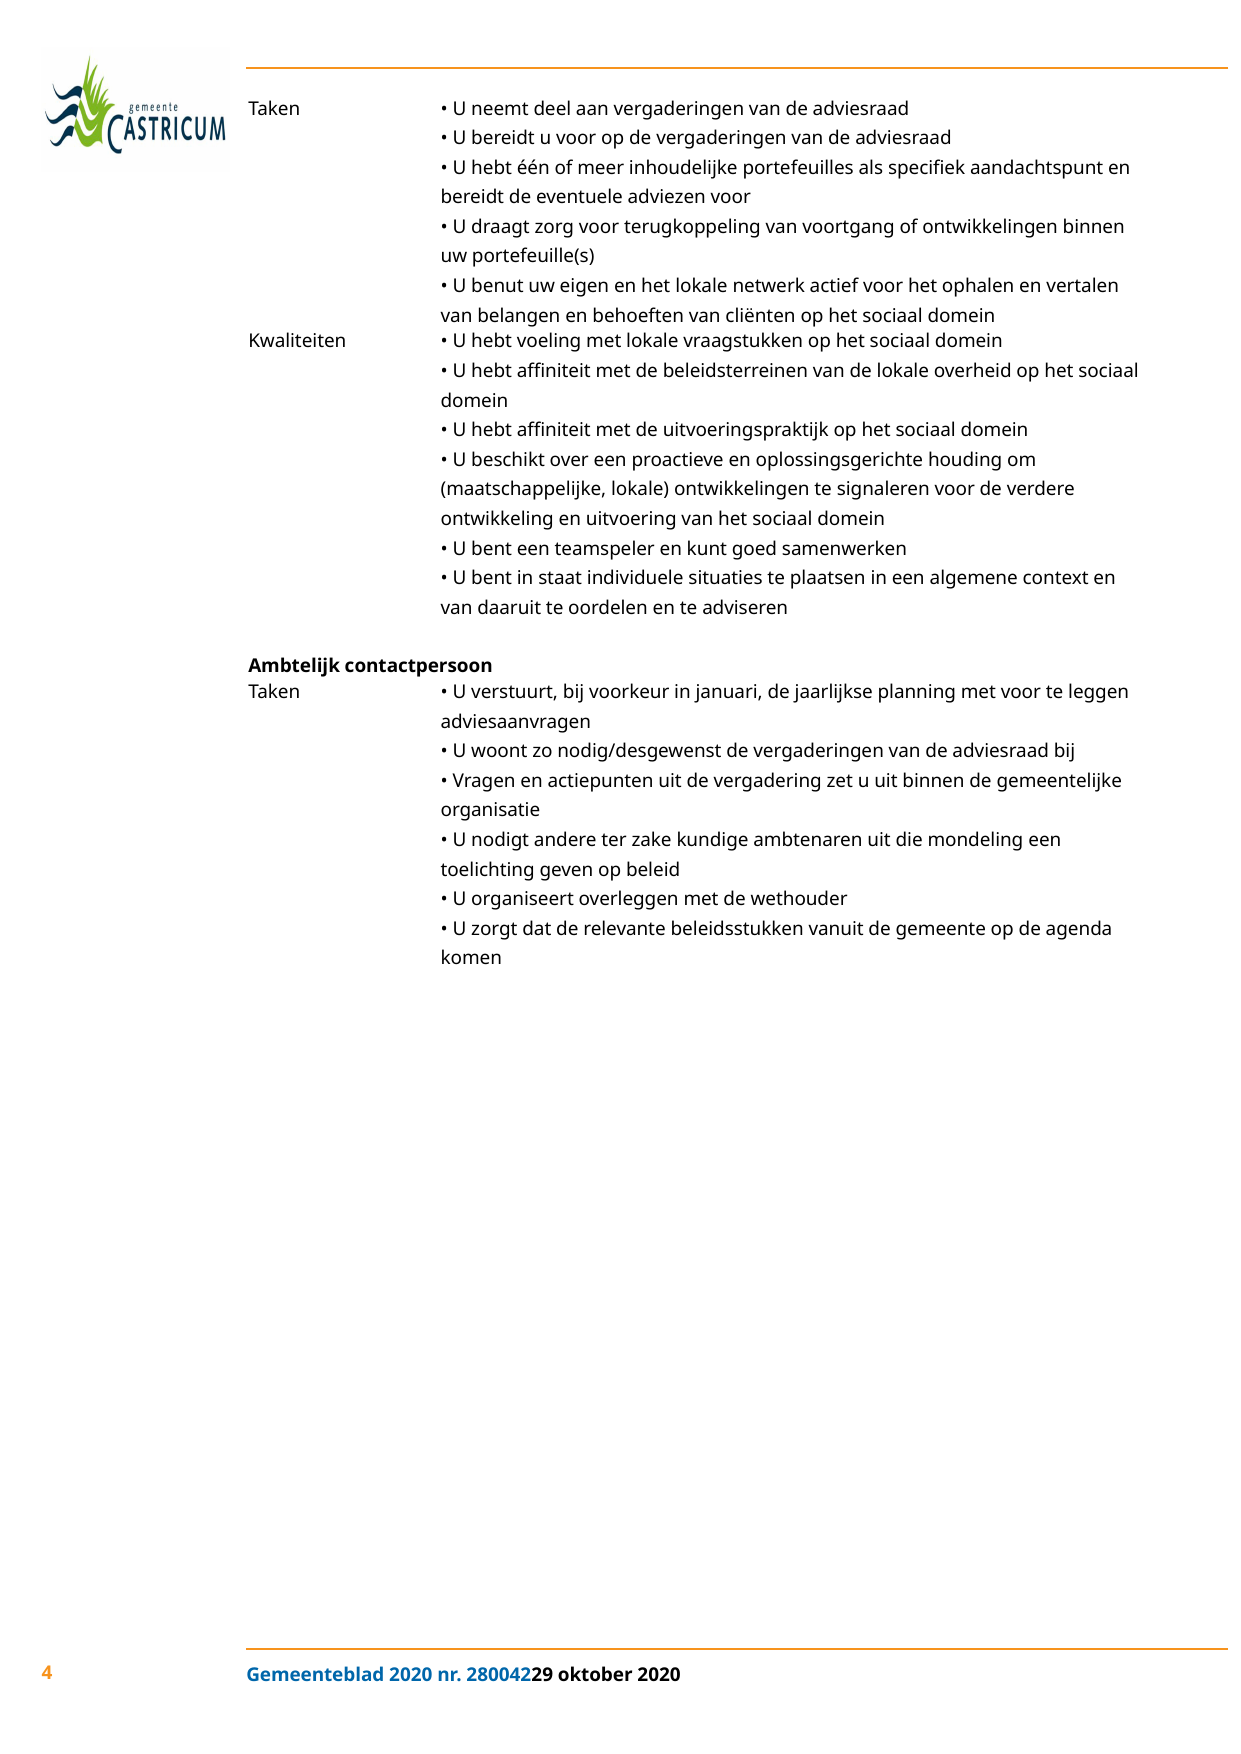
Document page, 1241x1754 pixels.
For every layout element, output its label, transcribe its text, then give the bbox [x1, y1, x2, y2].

table_cell Kwaliteiten [248, 328, 440, 619]
table_cell • U verstuurt, bij voorkeur in januari, de jaarlijkse planning met voor te leggen adviesaanvragen • U woont zo nodig/desgewenst de vergaderingen van de adviesraad bij • Vragen en actiepunten uit de vergadering zet u uit binnen de gemeentelijke organisatie • U nodigt andere ter zake kundige ambtenaren uit die mondeling een toelichting geven op beleid • U organiseert overleggen met de wethouder • U zorgt dat de relevante beleidsstukken vanuit de gemeente op de agenda komen [440, 678, 1152, 970]
table_header Ambtelijk contactpersoon [248, 653, 1152, 678]
picture [41, 47, 231, 172]
table_cell Taken [248, 678, 440, 970]
table_cell Taken [248, 95, 440, 328]
table_cell • U neemt deel aan vergaderingen van de adviesraad • U bereidt u voor op de vergaderingen van de adviesraad • U hebt één of meer inhoudelijke portefeuilles als specifiek aandachtspunt en bereidt de eventuele adviezen voor • U draagt zorg voor terugkoppeling van voortgang of ontwikkelingen binnen uw portefeuille(s) • U benut uw eigen en het lokale netwerk actief voor het ophalen en vertalen van belangen en behoeften van cliënten op het sociaal domein [440, 95, 1152, 328]
table_cell • U hebt voeling met lokale vraagstukken op het sociaal domein • U hebt affiniteit met de beleidsterreinen van de lokale overheid op het sociaal domein • U hebt affiniteit met de uitvoeringspraktijk op het sociaal domein • U beschikt over een proactieve en oplossingsgerichte houding om (maatschappelijke, lokale) ontwikkelingen te signaleren voor de verdere ontwikkeling en uitvoering van het sociaal domein • U bent een teamspeler en kunt goed samenwerken • U bent in staat individuele situaties te plaatsen in een algemene context en van daaruit te oordelen en te adviseren [440, 328, 1152, 619]
